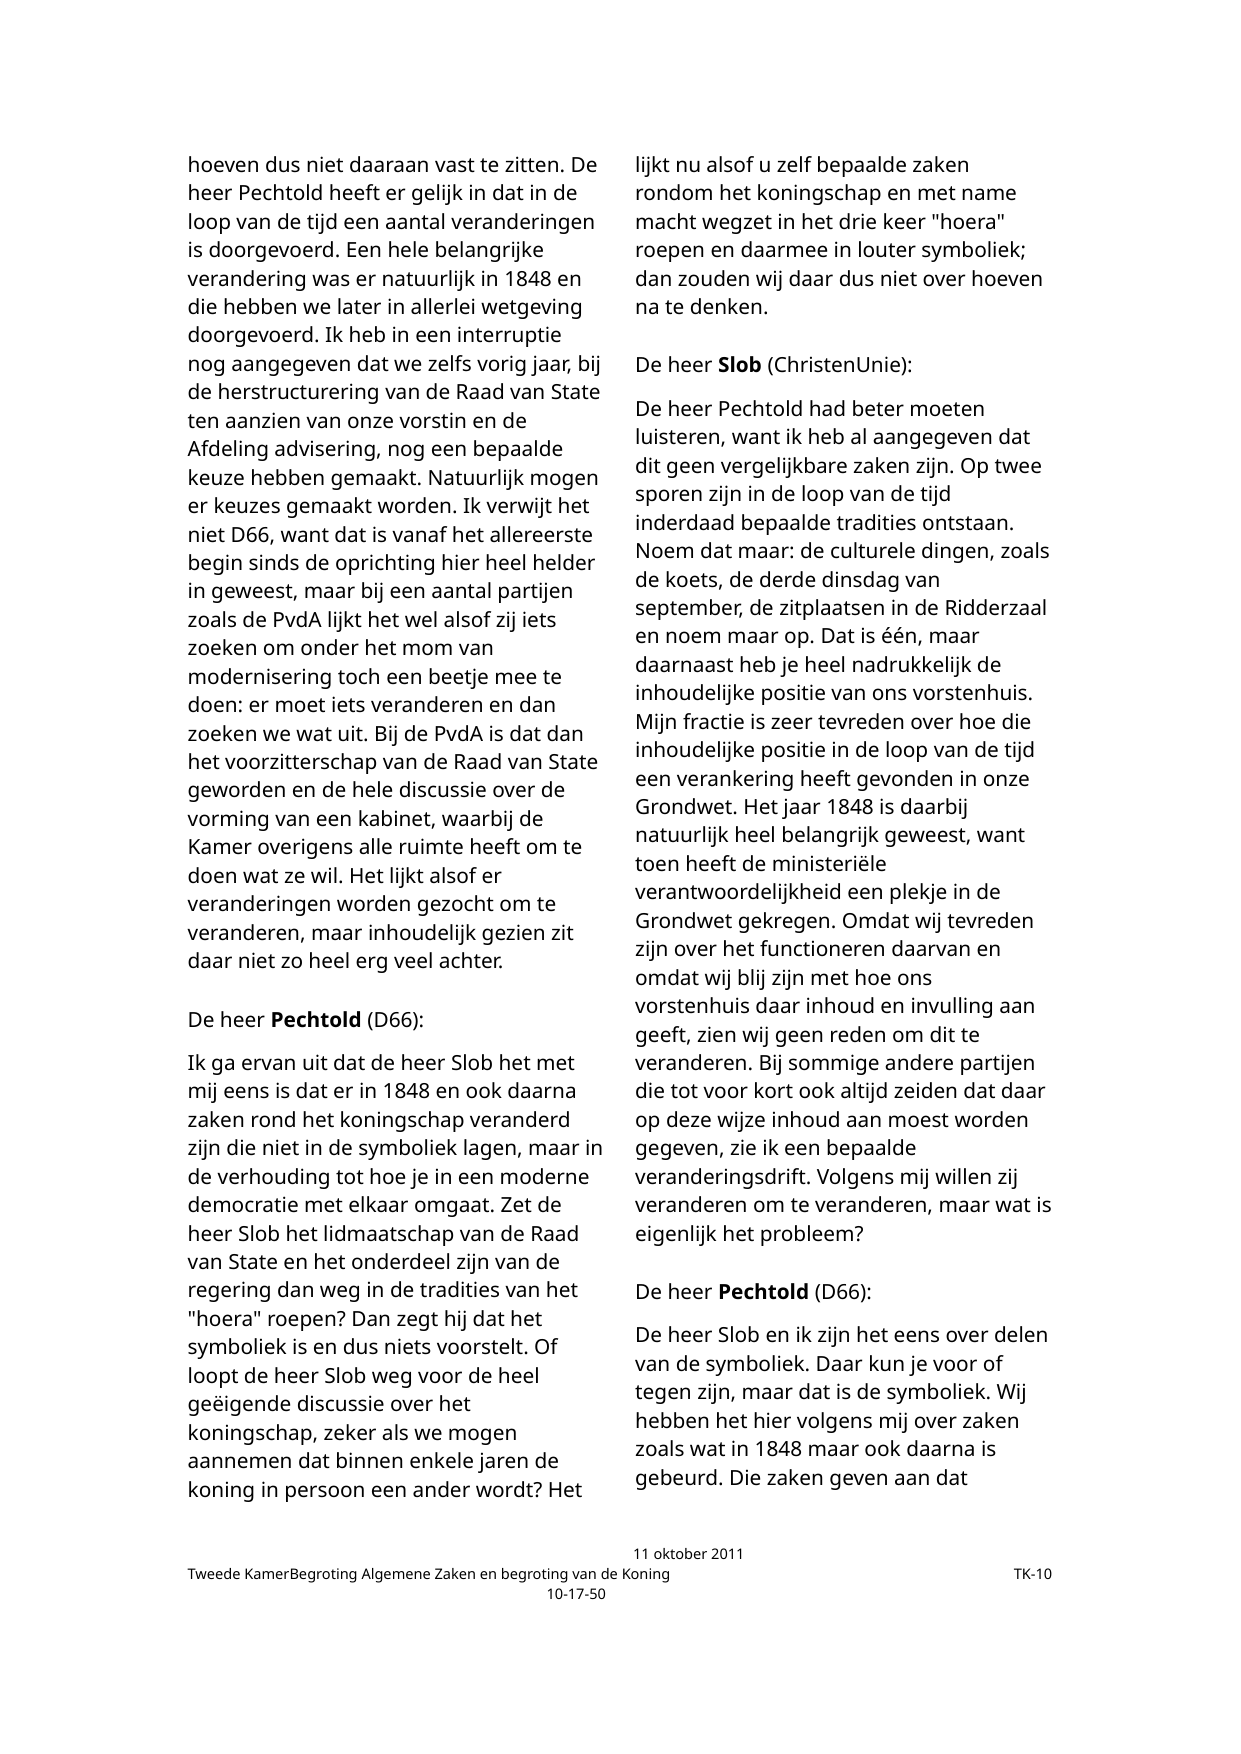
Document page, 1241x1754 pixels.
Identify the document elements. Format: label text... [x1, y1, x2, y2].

text lijkt nu alsof u zelf bepaalde zaken rondom het koningschap en met name macht wegzet in het drie keer "hoera" roepen en daarmee in louter symboliek; dan zouden wij daar dus niet over hoeven na te denken. [635, 150, 1053, 321]
text De heer Pechtold (D66): [187, 1005, 605, 1033]
text De heer Slob en ik zijn het eens over delen van de symboliek. Daar kun je voor of tegen zijn, maar dat is de symboliek. Wij hebben het hier volgens mij over zaken zoals wat in 1848 maar ook daarna is gebeurd. Die zaken geven aan dat [635, 1321, 1053, 1491]
text De heer Slob (ChristenUnie): [635, 351, 1053, 379]
text Ik ga ervan uit dat de heer Slob het met mij eens is dat er in 1848 en ook daarna zaken rond het koningschap veranderd zijn die niet in de symboliek lagen, maar in de verhouding tot hoe je in een moderne democratie met elkaar omgaat. Zet de heer Slob het lidmaatschap van de Raad van State en het onderdeel zijn van de regering dan weg in de tradities van het "hoera" roepen? Dan zegt hij dat het symboliek is en dus niets voorstelt. Of loopt de heer Slob weg voor de heel geëigende discussie over het koningschap, zeker als we mogen aannemen dat binnen enkele jaren de koning in persoon een ander wordt? Het [187, 1048, 605, 1503]
text De heer Pechtold (D66): [635, 1277, 1053, 1306]
text hoeven dus niet daaraan vast te zitten. De heer Pechtold heeft er gelijk in dat in de loop van de tijd een aantal veranderingen is doorgevoerd. Een hele belangrijke verandering was er natuurlijk in 1848 en die hebben we later in allerlei wetgeving doorgevoerd. Ik heb in een interruptie nog aangegeven dat we zelfs vorig jaar, bij de herstructurering van de Raad van State ten aanzien van onze vorstin en de Afdeling advisering, nog een bepaalde keuze hebben gemaakt. Natuurlijk mogen er keuzes gemaakt worden. Ik verwijt het niet D66, want dat is vanaf het allereerste begin sinds de oprichting hier heel helder in geweest, maar bij een aantal partijen zoals de PvdA lijkt het wel alsof zij iets zoeken om onder het mom van modernisering toch een beetje mee te doen: er moet iets veranderen en dan zoeken we wat uit. Bij de PvdA is dat dan het voorzitterschap van de Raad van State geworden en de hele discussie over de vorming van een kabinet, waarbij de Kamer overigens alle ruimte heeft om te doen wat ze wil. Het lijkt alsof er veranderingen worden gezocht om te veranderen, maar inhoudelijk gezien zit daar niet zo heel erg veel achter. [187, 150, 605, 975]
text De heer Pechtold had beter moeten luisteren, want ik heb al aangegeven dat dit geen vergelijkbare zaken zijn. Op twee sporen zijn in de loop van de tijd inderdaad bepaalde tradities ontstaan. Noem dat maar: de culturele dingen, zoals de koets, de derde dinsdag van september, de zitplaatsen in de Ridderzaal en noem maar op. Dat is één, maar daarnaast heb je heel nadrukkelijk de inhoudelijke positie van ons vorstenhuis. Mijn fractie is zeer tevreden over hoe die inhoudelijke positie in de loop van de tijd een verankering heeft gevonden in onze Grondwet. Het jaar 1848 is daarbij natuurlijk heel belangrijk geweest, want toen heeft de ministeriële verantwoordelijkheid een plekje in de Grondwet gekregen. Omdat wij tevreden zijn over het functioneren daarvan en omdat wij blij zijn met hoe ons vorstenhuis daar inhoud en invulling aan geeft, zien wij geen reden om dit te veranderen. Bij sommige andere partijen die tot voor kort ook altijd zeiden dat daar op deze wijze inhoud aan moest worden gegeven, zie ik een bepaalde veranderingsdrift. Volgens mij willen zij veranderen om te veranderen, maar wat is eigenlijk het probleem? [635, 394, 1053, 1247]
